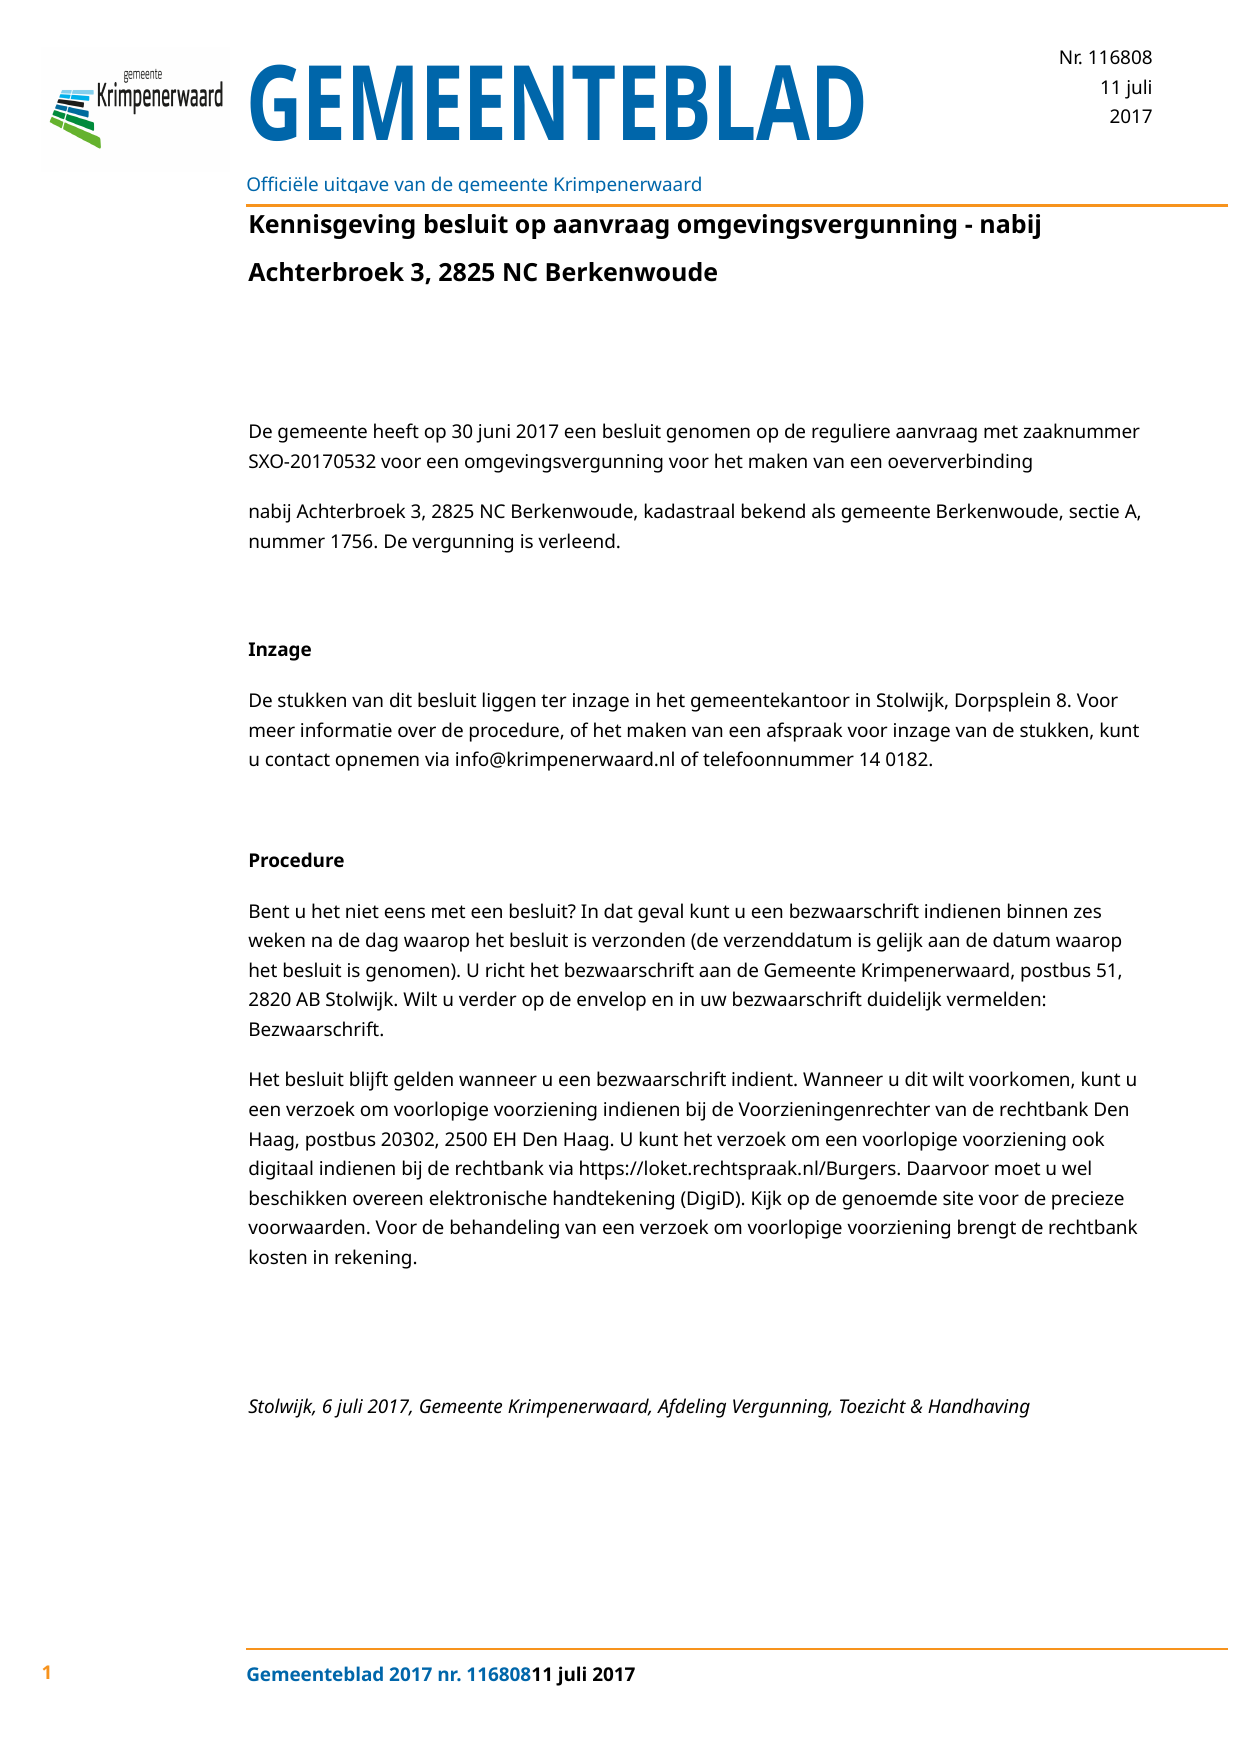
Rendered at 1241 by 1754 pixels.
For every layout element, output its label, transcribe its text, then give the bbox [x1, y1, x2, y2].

text Procedure [248, 847, 1152, 873]
text Het besluit blijft gelden wanneer u een bezwaarschrift indient. Wanneer u dit wilt voorkomen, kunt u een verzoek om voorlopige voorziening indienen bij de Voorzieningenrechter van de rechtbank Den Haag, postbus 20302, 2500 EH Den Haag. U kunt het verzoek om een voorlopige voorziening ook digitaal indienen bij de rechtbank via https://loket.rechtspraak.nl/Burgers. Daarvoor moet u wel beschikken overeen elektronische handtekening (DigiD). Kijk op de genoemde site voor de precieze voorwaarden. Voor de behandeling van een verzoek om voorlopige voorziening brengt de rechtbank kosten in rekening. [248, 1067, 1152, 1270]
text nabij Achterbroek 3, 2825 NC Berkenwoude, kadastraal bekend als gemeente Berkenwoude, sectie A, nummer 1756. De vergunning is verleend. [248, 499, 1152, 554]
text Kennisgeving besluit op aanvraag omgevingsvergunning - nabij Achterbroek 3, 2825 NC Berkenwoude [248, 207, 1152, 288]
text De gemeente heeft op 30 juni 2017 een besluit genomen op de reguliere aanvraag met zaaknummer SXO-20170532 voor een omgevingsvergunning voor het maken van een oeververbinding [248, 419, 1152, 474]
text Stolwijk, 6 juli 2017, Gemeente Krimpenerwaard, Afdeling Vergunning, Toezicht & Handhaving [248, 1393, 1152, 1418]
picture [41, 47, 231, 172]
text Inzage [248, 633, 1152, 662]
text Bent u het niet eens met een besluit? In dat geval kunt u een bezwaarschrift indienen binnen zes weken na de dag waarop het besluit is verzonden (de verzenddatum is gelijk aan de datum waarop het besluit is genomen). U richt het bezwaarschrift aan de Gemeente Krimpenerwaard, postbus 51, 2820 AB Stolwijk. Wilt u verder op de envelop en in uw bezwaarschrift duidelijk vermelden: Bezwaarschrift. [248, 898, 1152, 1042]
text De stukken van dit besluit liggen ter inzage in het gemeentekantoor in Stolwijk, Dorpsplein 8. Voor meer informatie over de procedure, of het maken van een afspraak voor inzage van de stukken, kunt u contact opnemen via info@krimpenerwaard.nl of telefoonnummer 14 0182. [248, 687, 1152, 772]
